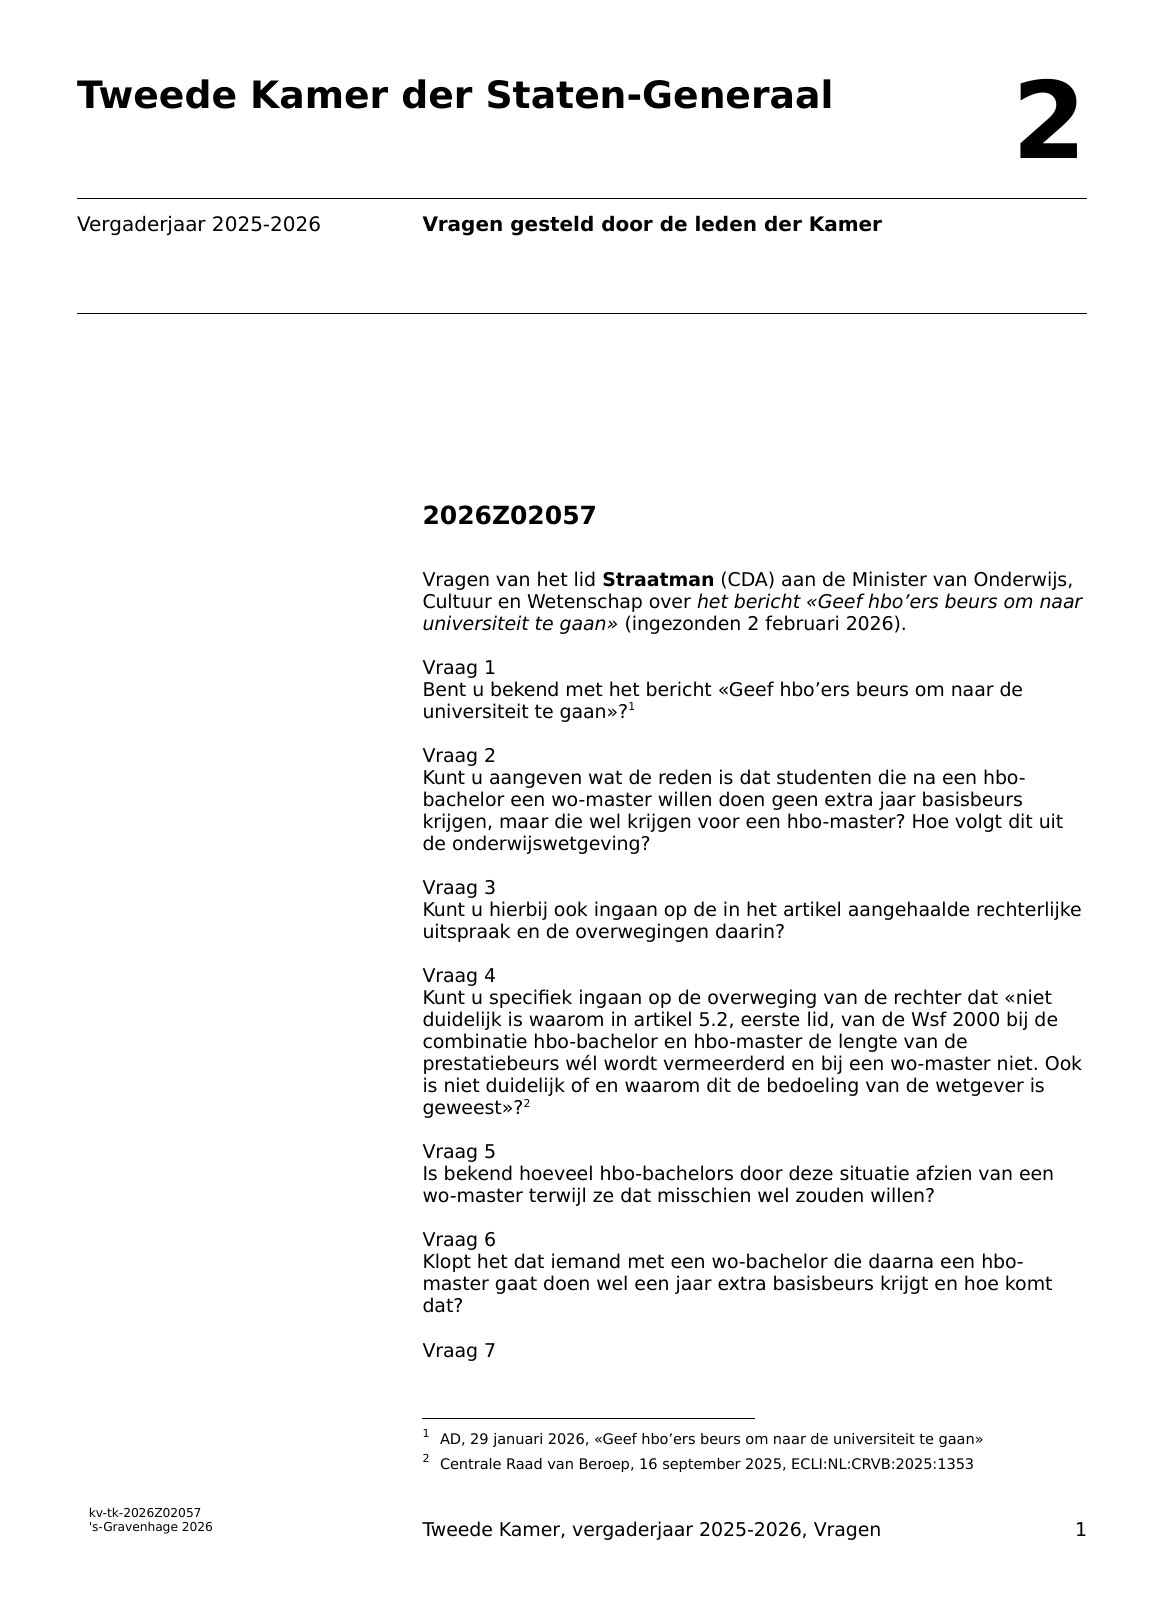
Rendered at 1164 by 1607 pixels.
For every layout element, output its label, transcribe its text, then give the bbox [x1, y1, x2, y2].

text Bent u bekend met het bericht «Geef hbo’ers beurs om naar de universiteit te gaan»? [422, 679, 1087, 723]
text Kunt u specifiek ingaan op de overweging van de rechter dat «niet duidelijk is waarom in artikel 5.2, eerste lid, van de Wsf 2000 bij de combinatie hbo-bachelor en hbo-master de lengte van de prestatiebeurs wél wordt vermeerderd en bij een wo-master niet. Ook is niet duidelijk of en waarom dit de bedoeling van de wetgever is geweest»? [422, 987, 1087, 1119]
text Vraag 6 [422, 1229, 1087, 1251]
text Vraag 7 [422, 1339, 1087, 1361]
text Vraag 5 [422, 1141, 1087, 1163]
table_header 2 [886, 59, 1087, 198]
text kv-tk-2026Z02057 [88, 1506, 323, 1520]
text Kunt u aangeven wat de reden is dat studenten die na een hbo-bachelor een wo-master willen doen geen extra jaar basisbeurs krijgen, maar die wel krijgen voor een hbo-master? Hoe volgt dit uit de onderwijswetgeving? [422, 767, 1087, 855]
text 2026Z02057 [422, 501, 1087, 531]
text Vraag 2 [422, 745, 1087, 767]
table_cell Vragen gesteld door de leden der Kamer [422, 199, 1087, 313]
text AD, 29 januari 2026, «Geef hbo’ers beurs om naar de universiteit te gaan» [422, 1427, 1087, 1449]
text Kunt u hierbij ook ingaan op de in het artikel aangehaalde rechterlijke uitspraak en de overwegingen daarin? [422, 899, 1087, 943]
text Centrale Raad van Beroep, 16 september 2025, ECLI:NL:CRVB:2025:1353 [422, 1452, 1087, 1474]
text Vraag 1 [422, 657, 1087, 679]
text 's-Gravenhage 2026 [88, 1520, 323, 1534]
text Vraag 4 [422, 965, 1087, 987]
text Klopt het dat iemand met een wo-bachelor die daarna een hbo-master gaat doen wel een jaar extra basisbeurs krijgt en hoe komt dat? [422, 1251, 1087, 1317]
text Vragen van het lid Straatman (CDA) aan de Minister van Onderwijs, Cultuur en Wetenschap over het bericht «Geef hbo’ers beurs om naar universiteit te gaan» (ingezonden 2 februari 2026). [422, 569, 1087, 635]
text Vraag 3 [422, 877, 1087, 899]
text Is bekend hoeveel hbo-bachelors door deze situatie afzien van een wo-master terwijl ze dat misschien wel zouden willen? [422, 1163, 1087, 1207]
table_header Tweede Kamer der Staten-Generaal [77, 59, 886, 198]
table_cell Vergaderjaar 2025-2026 [77, 199, 422, 313]
